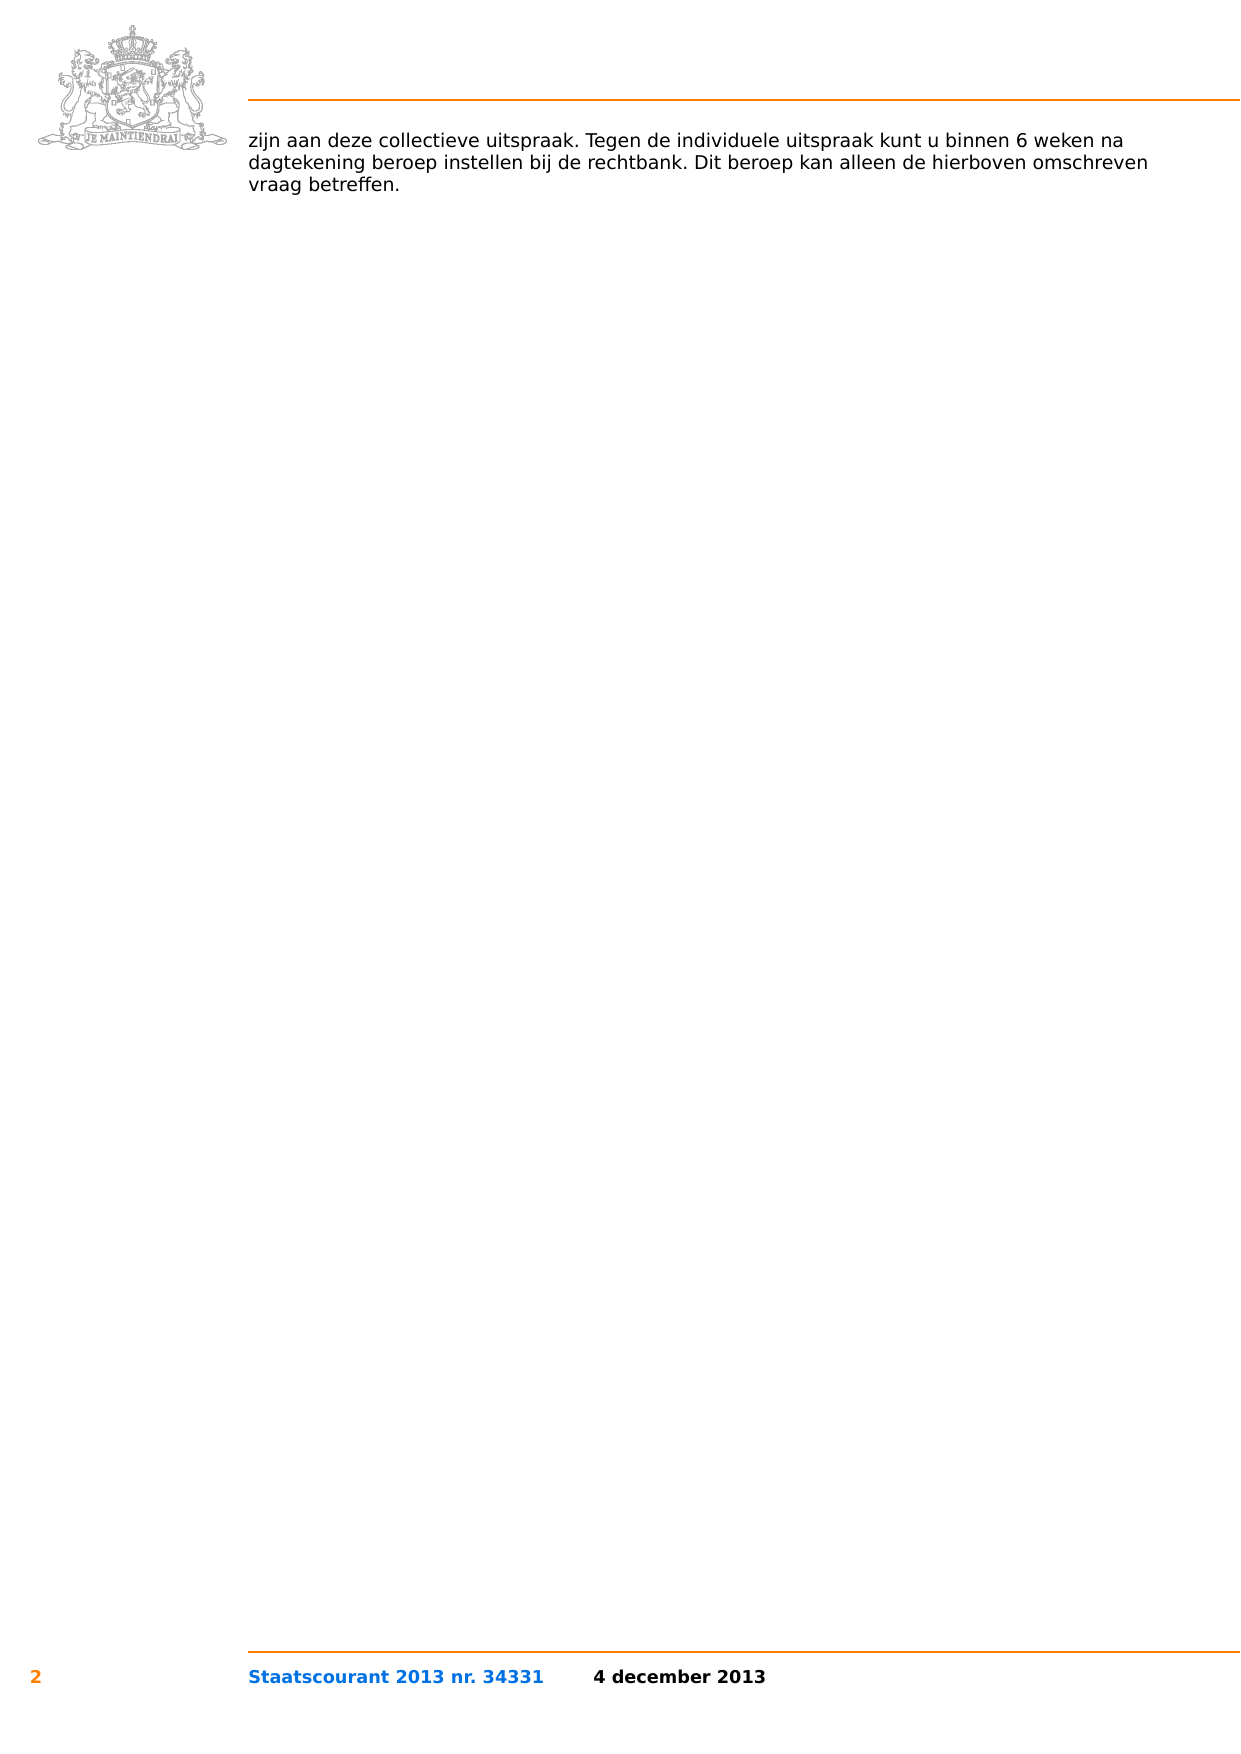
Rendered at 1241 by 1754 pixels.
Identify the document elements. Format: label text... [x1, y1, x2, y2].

text zijn aan deze collectieve uitspraak. Tegen de individuele uitspraak kunt u binnen 6 weken na dagtekening beroep instellen bij de rechtbank. Dit beroep kan alleen de hierboven omschreven vraag betreffen. [248, 130, 1163, 196]
picture [38, 25, 227, 150]
